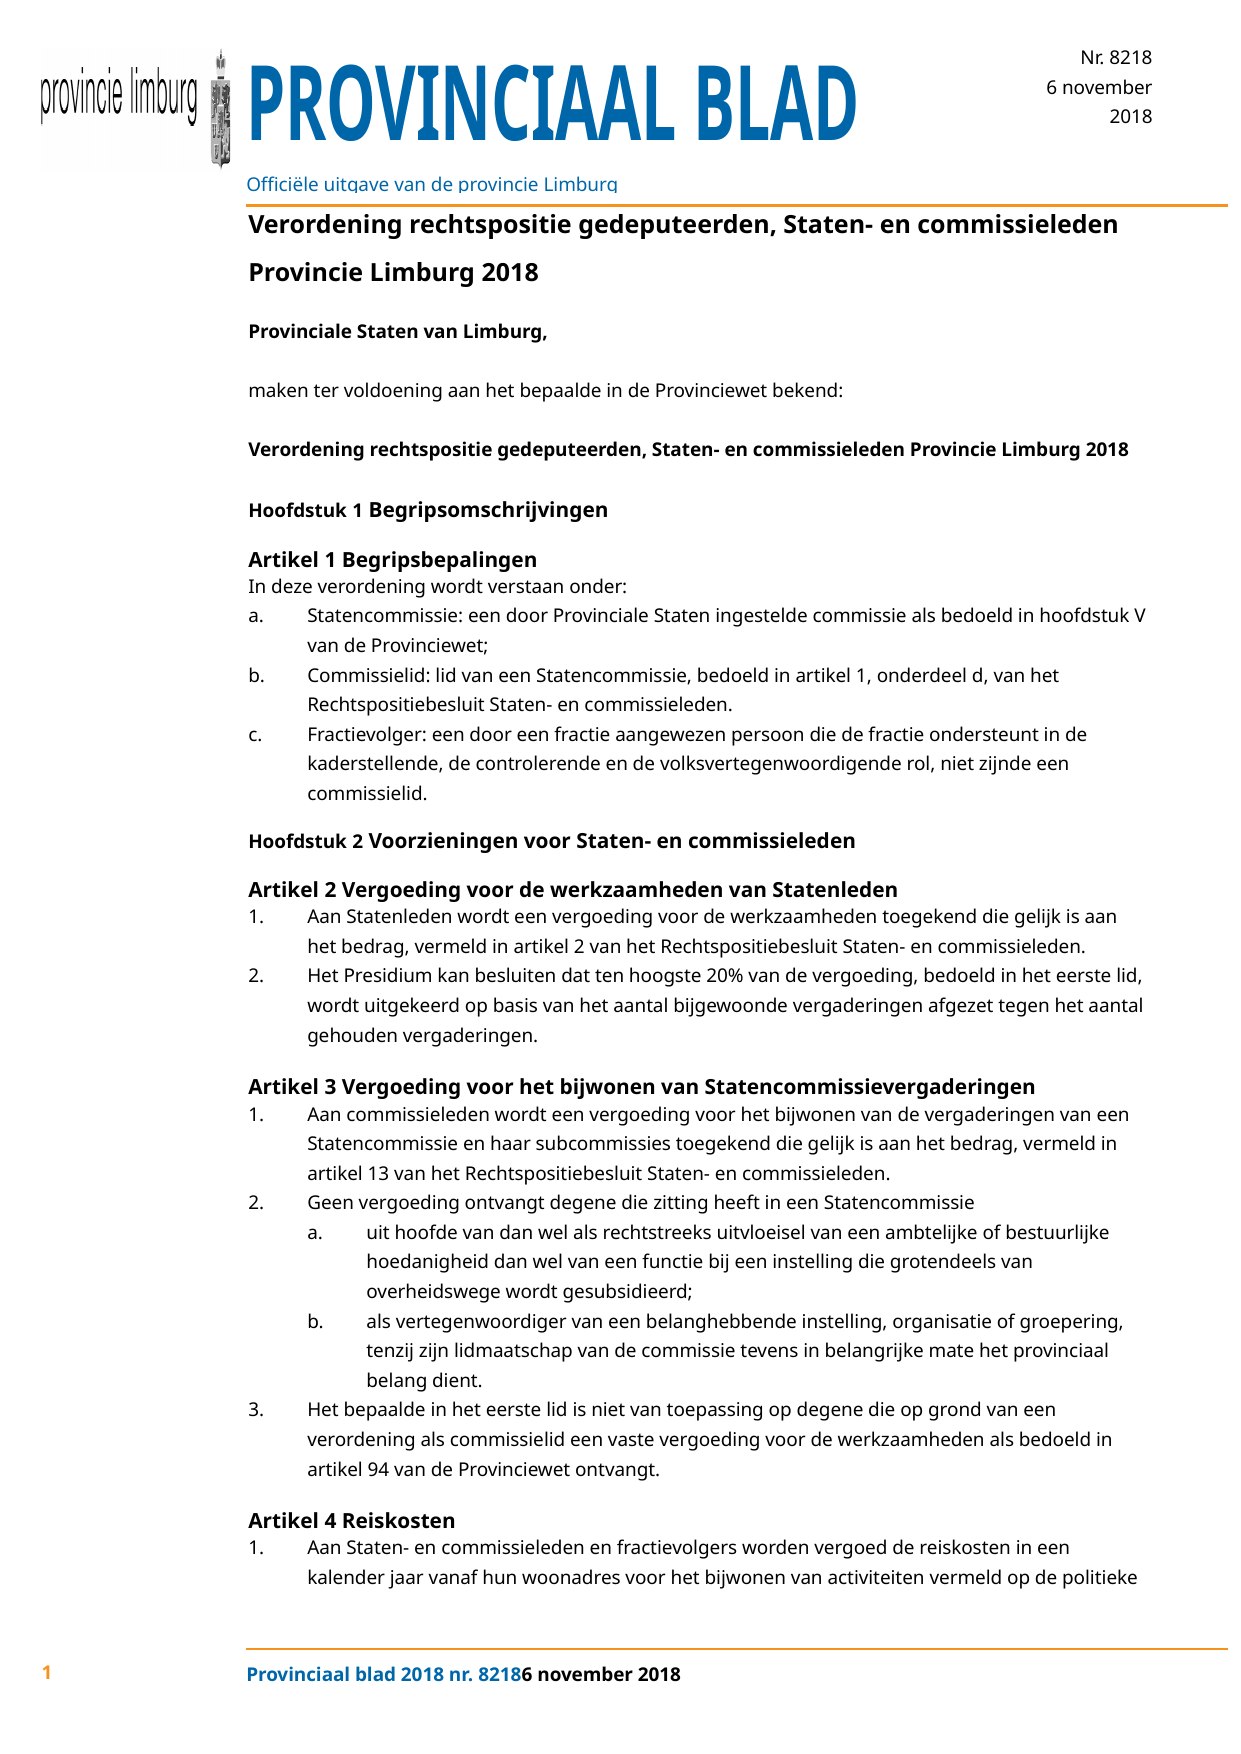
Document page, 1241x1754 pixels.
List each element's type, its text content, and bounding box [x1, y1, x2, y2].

text Artikel 2 Vergoeding voor de werkzaamheden van Statenleden [248, 875, 1152, 903]
list Aan Staten- en commissieleden en fractievolgers worden vergoed de reiskosten in een kalender jaar vanaf hun woonadres voor het bijwonen van activiteiten vermeld op de politieke [248, 1534, 1152, 1590]
list als vertegenwoordiger van een belanghebbende instelling, organisatie of groepering, tenzij zijn lidmaatschap van de commissie tevens in belangrijke mate het provinciaal belang dient. [307, 1308, 1152, 1393]
list Geen vergoeding ontvangt degene die zitting heeft in een Statencommissie [248, 1189, 1152, 1215]
text Hoofdstuk 1 Begripsomschrijvingen [248, 495, 1152, 524]
text In deze verordening wordt verstaan onder: [248, 573, 1152, 599]
text Artikel 1 Begripsbepalingen [248, 545, 1152, 573]
text Provinciale Staten van Limburg, [248, 318, 1152, 344]
list Commissielid: lid van een Statencommissie, bedoeld in artikel 1, onderdeel d, van het Rechtspositiebesluit Staten- en commissieleden. [248, 662, 1152, 717]
picture [41, 47, 231, 172]
list Het bepaalde in het eerste lid is niet van toepassing op degene die op grond van een verordening als commissielid een vaste vergoeding voor de werkzaamheden als bedoeld in artikel 94 van de Provinciewet ontvangt. [248, 1397, 1152, 1481]
text Verordening rechtspositie gedeputeerden, Staten- en commissieleden Provincie Limburg 2018 [248, 436, 1152, 462]
list uit hoofde van dan wel als rechtstreeks uitvloeisel van een ambtelijke of bestuurlijke hoedanigheid dan wel van een functie bij een instelling die grotendeels van overheidswege wordt gesubsidieerd; [307, 1219, 1152, 1304]
list Aan commissieleden wordt een vergoeding voor het bijwonen van de vergaderingen van een Statencommissie en haar subcommissies toegekend die gelijk is aan het bedrag, vermeld in artikel 13 van het Rechtspositiebesluit Staten- en commissieleden. [248, 1101, 1152, 1186]
text Hoofdstuk 2 Voorzieningen voor Staten- en commissieleden [248, 826, 1152, 854]
text Artikel 4 Reiskosten [248, 1506, 1152, 1534]
list Het Presidium kan besluiten dat ten hoogste 20% van de vergoeding, bedoeld in het eerste lid, wordt uitgekeerd op basis van het aantal bijgewoonde vergaderingen afgezet tegen het aantal gehouden vergaderingen. [248, 963, 1152, 1048]
text Artikel 3 Vergoeding voor het bijwonen van Statencommissievergaderingen [248, 1072, 1152, 1101]
list Fractievolger: een door een fractie aangewezen persoon die de fractie ondersteunt in de kaderstellende, de controlerende en de volksvertegenwoordigende rol, niet zijnde een commissielid. [248, 721, 1152, 806]
text Verordening rechtspositie gedeputeerden, Staten- en commissieleden Provincie Limburg 2018 [248, 207, 1152, 288]
list Statencommissie: een door Provinciale Staten ingestelde commissie als bedoeld in hoofdstuk V van de Provinciewet; [248, 603, 1152, 658]
list Aan Statenleden wordt een vergoeding voor de werkzaamheden toegekend die gelijk is aan het bedrag, vermeld in artikel 2 van het Rechtspositiebesluit Staten- en commissieleden. [248, 903, 1152, 959]
text maken ter voldoening aan het bepaalde in de Provinciewet bekend: [248, 377, 1152, 403]
